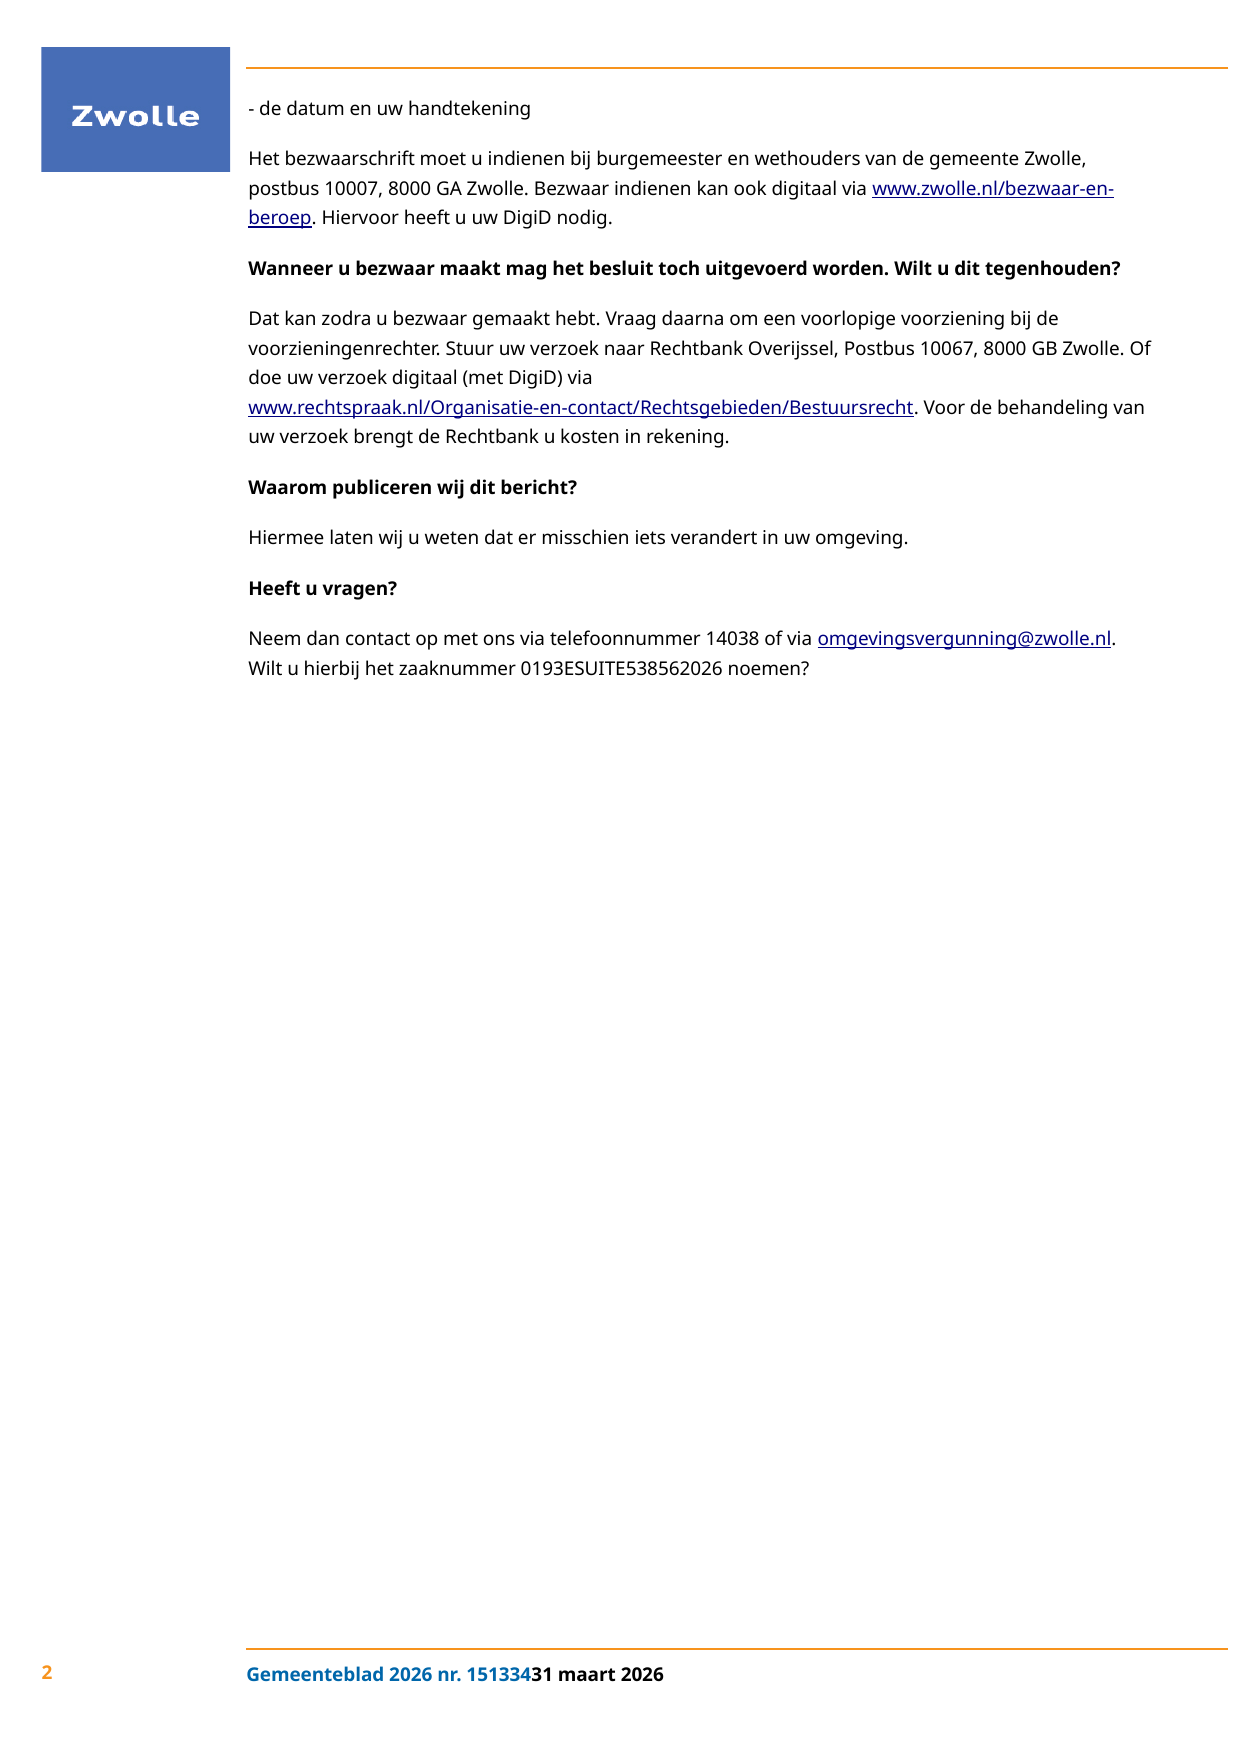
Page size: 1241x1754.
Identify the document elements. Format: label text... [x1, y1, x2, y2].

text Dat kan zodra u bezwaar gemaakt hebt. Vraag daarna om een voorlopige voorziening bij de voorzieningenrechter. Stuur uw verzoek naar Rechtbank Overijssel, Postbus 10067, 8000 GB Zwolle. Of doe uw verzoek digitaal (met DigiD) via www.rechtspraak.nl/Organisatie-en-contact/Rechtsgebieden/Bestuursrecht. Voor de behandeling van uw verzoek brengt de Rechtbank u kosten in rekening. [248, 305, 1152, 449]
text Neem dan contact op met ons via telefoonnummer 14038 of via omgevingsvergunning@zwolle.nl. Wilt u hierbij het zaaknummer 0193ESUITE538562026 noemen? [248, 625, 1152, 681]
text - de datum en uw handtekening [248, 95, 1152, 121]
text Hiermee laten wij u weten dat er misschien iets verandert in uw omgeving. [248, 524, 1152, 550]
picture [41, 47, 231, 172]
text Het bezwaarschrift moet u indienen bij burgemeester en wethouders van de gemeente Zwolle, postbus 10007, 8000 GA Zwolle. Bezwaar indienen kan ook digitaal via www.zwolle.nl/bezwaar-en-beroep. Hiervoor heeft u uw DigiD nodig. [248, 145, 1152, 230]
text Waarom publiceren wij dit bericht? [248, 474, 1152, 500]
text Wanneer u bezwaar maakt mag het besluit toch uitgevoerd worden. Wilt u dit tegenhouden? [248, 255, 1152, 281]
text Heeft u vragen? [248, 575, 1152, 601]
